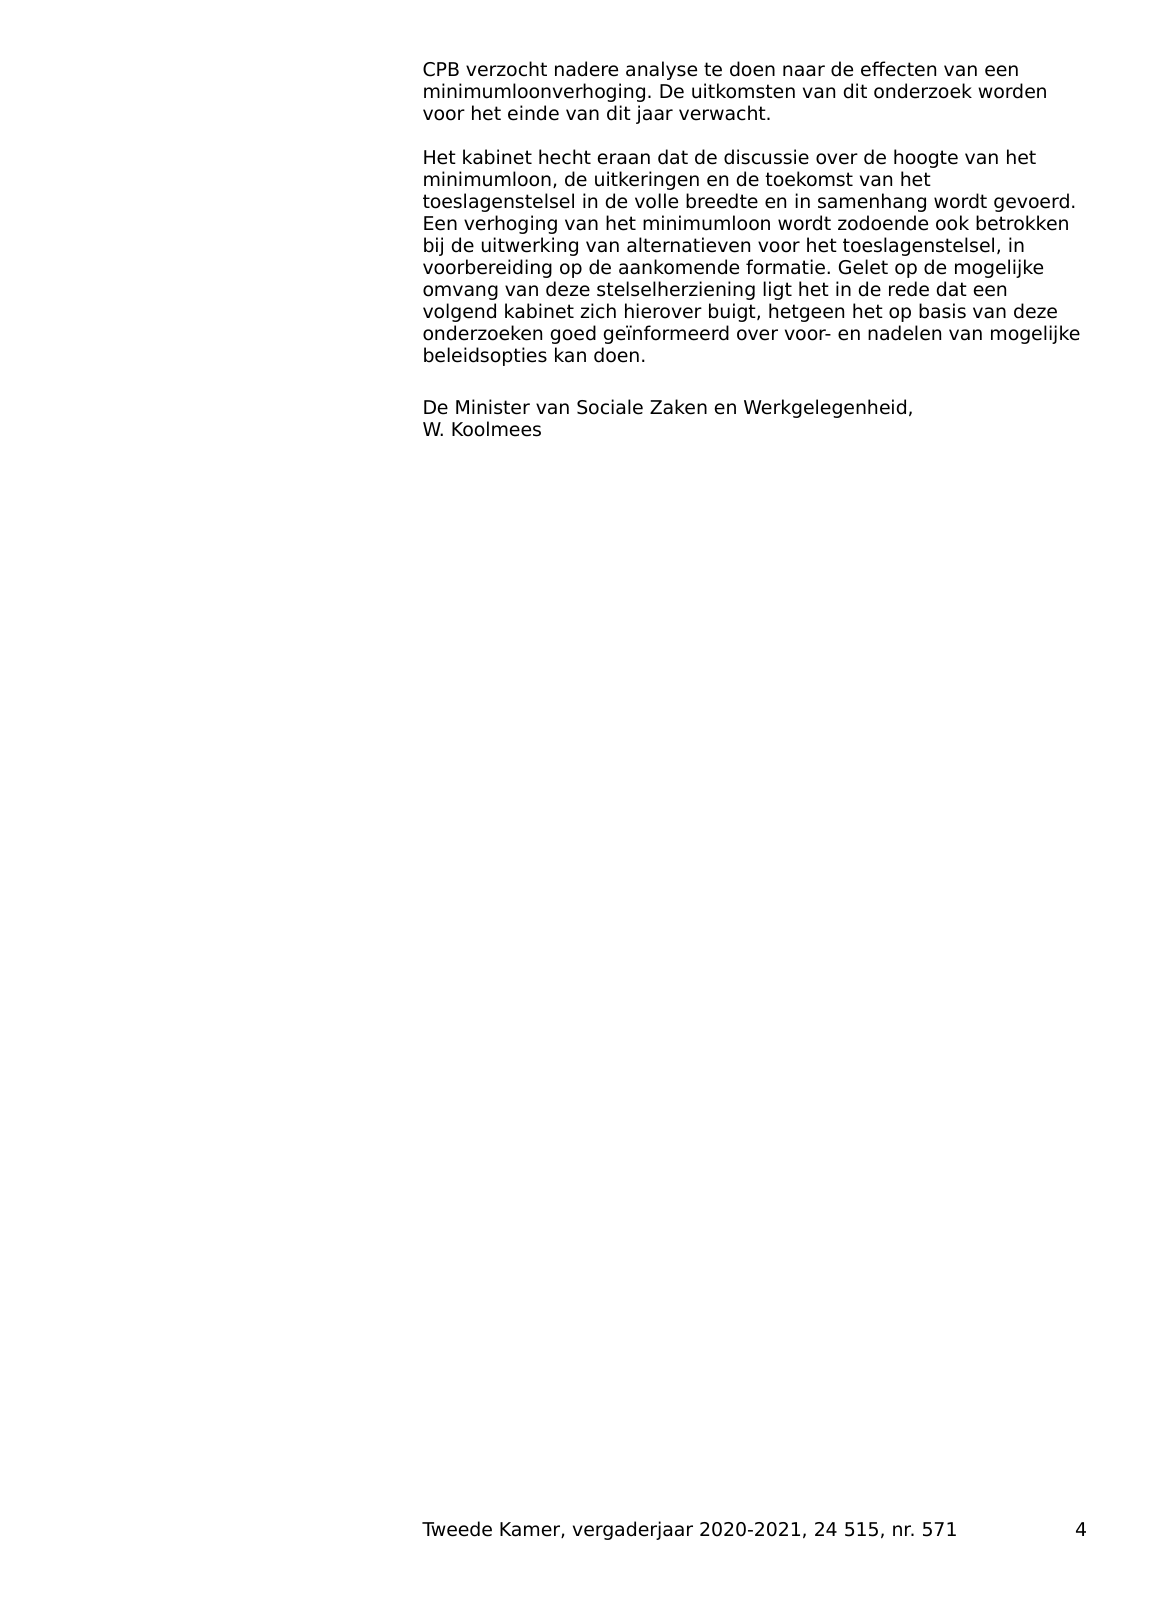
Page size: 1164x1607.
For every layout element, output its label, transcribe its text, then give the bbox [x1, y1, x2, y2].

text CPB verzocht nadere analyse te doen naar de effecten van een minimumloonverhoging. De uitkomsten van dit onderzoek worden voor het einde van dit jaar verwacht. [422, 59, 1087, 125]
text De Minister van Sociale Zaken en Werkgelegenheid, W. Koolmees [422, 397, 1087, 441]
text Het kabinet hecht eraan dat de discussie over de hoogte van het minimumloon, de uitkeringen en de toekomst van het toeslagenstelsel in de volle breedte en in samenhang wordt gevoerd. Een verhoging van het minimumloon wordt zodoende ook betrokken bij de uitwerking van alternatieven voor het toeslagenstelsel, in voorbereiding op de aankomende formatie. Gelet op de mogelijke omvang van deze stelselherziening ligt het in de rede dat een volgend kabinet zich hierover buigt, hetgeen het op basis van deze onderzoeken goed geïnformeerd over voor- en nadelen van mogelijke beleidsopties kan doen. [422, 147, 1087, 367]
